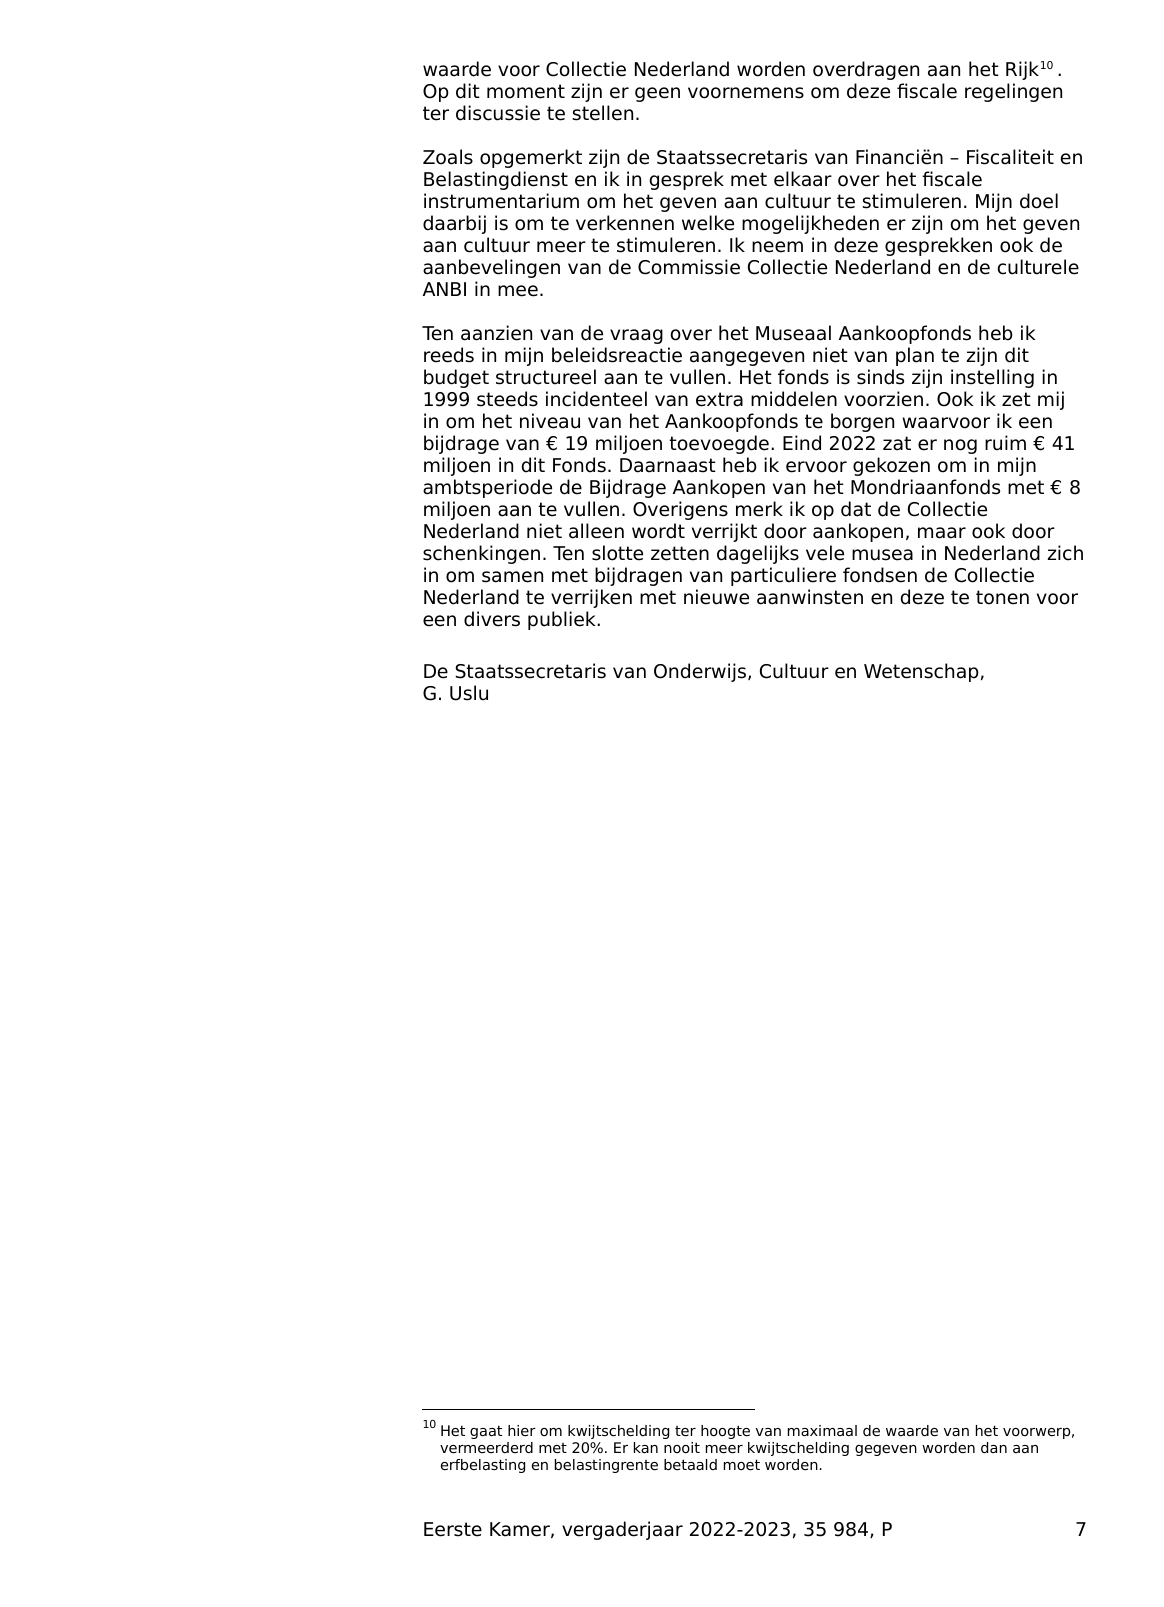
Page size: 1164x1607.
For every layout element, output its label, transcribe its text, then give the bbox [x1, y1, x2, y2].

text Zoals opgemerkt zijn de Staatssecretaris van Financiën – Fiscaliteit en Belastingdienst en ik in gesprek met elkaar over het fiscale instrumentarium om het geven aan cultuur te stimuleren. Mijn doel daarbij is om te verkennen welke mogelijkheden er zijn om het geven aan cultuur meer te stimuleren. Ik neem in deze gesprekken ook de aanbevelingen van de Commissie Collectie Nederland en de culturele ANBI in mee. [422, 147, 1087, 301]
text waarde voor Collectie Nederland worden overdragen aan het Rijk. Op dit moment zijn er geen voornemens om deze fiscale regelingen ter discussie te stellen. [422, 59, 1087, 125]
text Ten aanzien van de vraag over het Museaal Aankoopfonds heb ik reeds in mijn beleidsreactie aangegeven niet van plan te zijn dit budget structureel aan te vullen. Het fonds is sinds zijn instelling in 1999 steeds incidenteel van extra middelen voorzien. Ook ik zet mij in om het niveau van het Aankoopfonds te borgen waarvoor ik een bijdrage van € 19 miljoen toevoegde. Eind 2022 zat er nog ruim € 41 miljoen in dit Fonds. Daarnaast heb ik ervoor gekozen om in mijn ambtsperiode de Bijdrage Aankopen van het Mondriaanfonds met € 8 miljoen aan te vullen. Overigens merk ik op dat de Collectie Nederland niet alleen wordt verrijkt door aankopen, maar ook door schenkingen. Ten slotte zetten dagelijks vele musea in Nederland zich in om samen met bijdragen van particuliere fondsen de Collectie Nederland te verrijken met nieuwe aanwinsten en deze te tonen voor een divers publiek. [422, 323, 1087, 631]
text Het gaat hier om kwijtschelding ter hoogte van maximaal de waarde van het voorwerp, vermeerderd met 20%. Er kan nooit meer kwijtschelding gegeven worden dan aan erfbelasting en belastingrente betaald moet worden. [422, 1418, 1087, 1474]
text De Staatssecretaris van Onderwijs, Cultuur en Wetenschap, G. Uslu [422, 661, 1087, 705]
